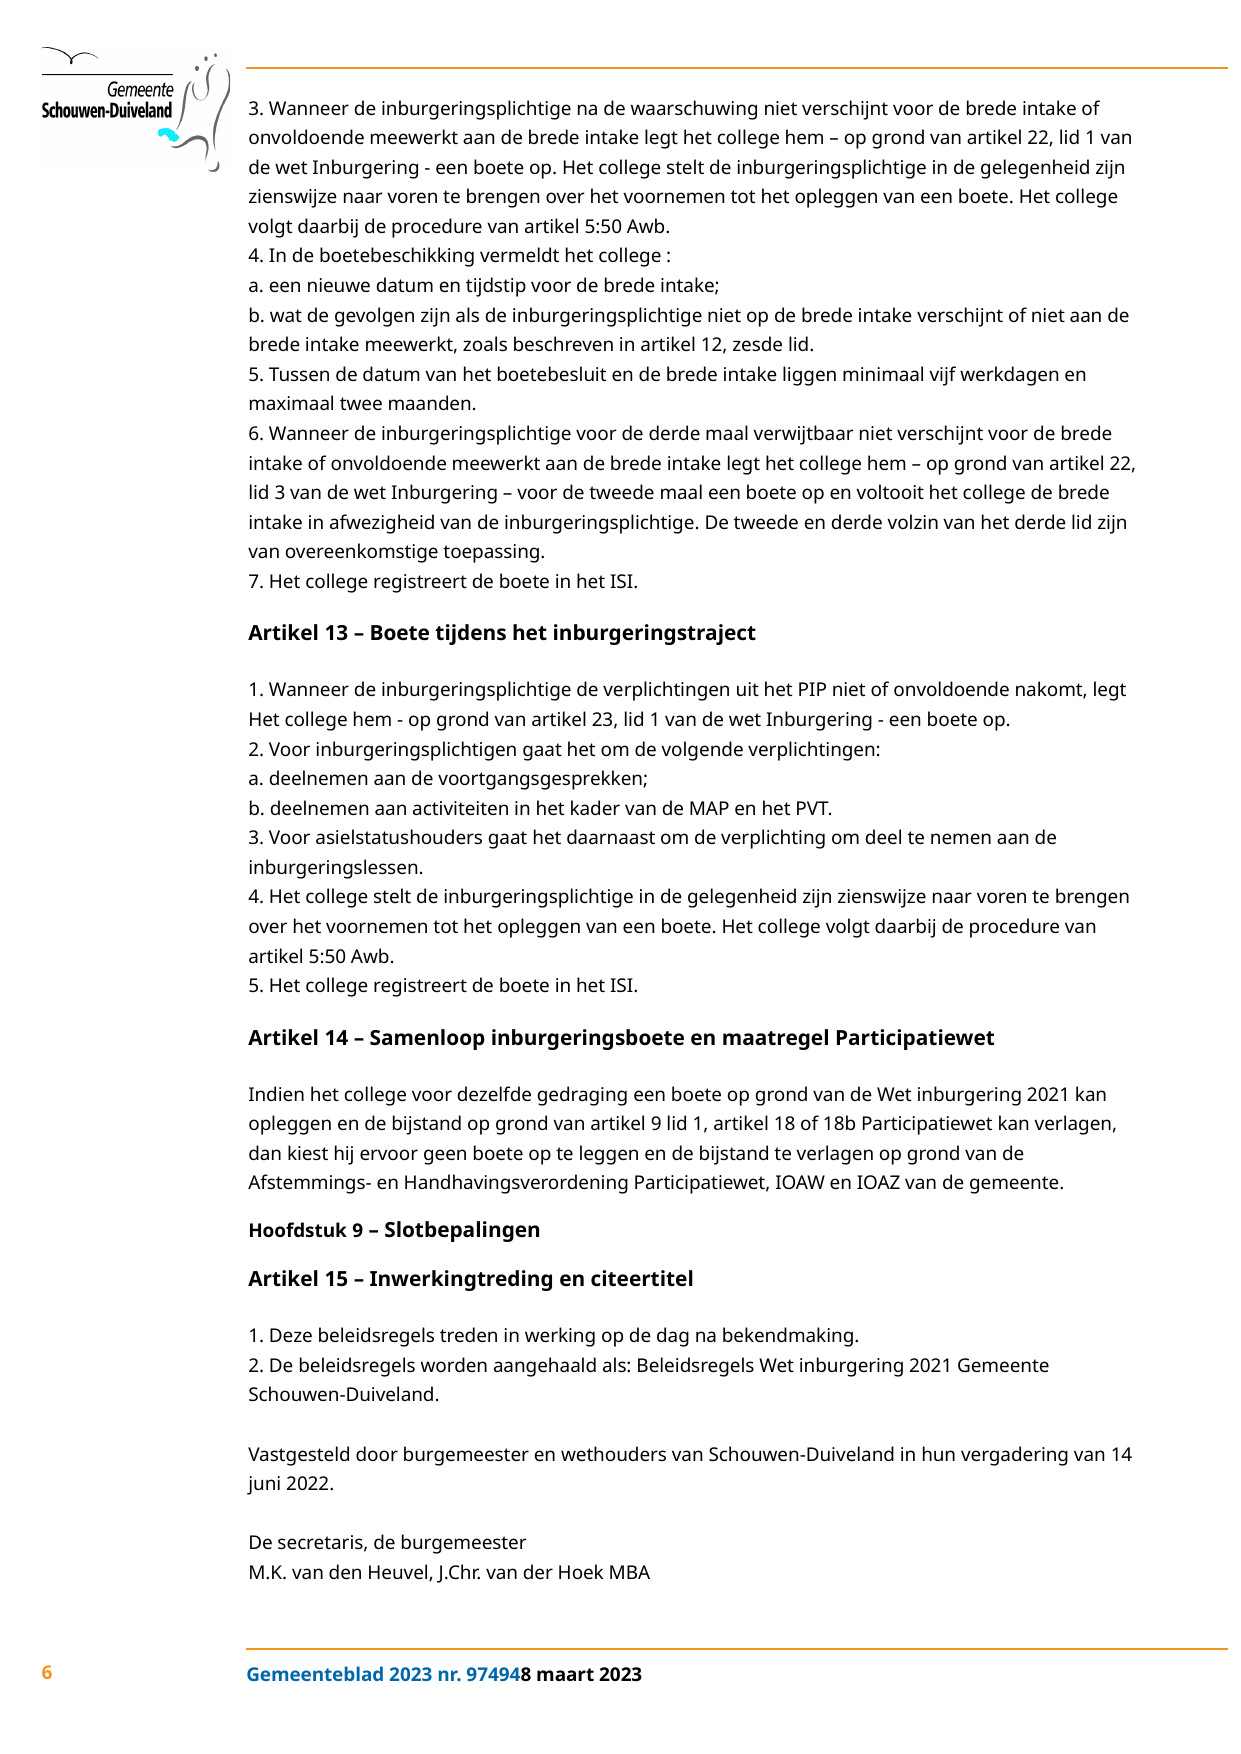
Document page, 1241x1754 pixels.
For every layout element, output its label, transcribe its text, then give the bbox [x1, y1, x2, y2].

picture [41, 47, 231, 172]
text Artikel 15 – Inwerkingtreding en citeertitel [248, 1264, 1152, 1293]
text b. deelnemen aan activiteiten in het kader van de MAP en het PVT. [248, 795, 1152, 821]
text 4. In de boetebeschikking vermeldt het college : [248, 243, 1152, 268]
text b. wat de gevolgen zijn als de inburgeringsplichtige niet op de brede intake verschijnt of niet aan de brede intake meewerkt, zoals beschreven in artikel 12, zesde lid. [248, 302, 1152, 357]
text 7. Het college registreert de boete in het ISI. [248, 568, 1152, 594]
text a. deelnemen aan de voortgangsgesprekken; [248, 765, 1152, 791]
text Indien het college voor dezelfde gedraging een boete op grond van de Wet inburgering 2021 kan opleggen en de bijstand op grond van artikel 9 lid 1, artikel 18 of 18b Participatiewet kan verlagen, dan kiest hij ervoor geen boete op te leggen en de bijstand te verlagen op grond van de Afstemmings- en Handhavingsverordening Participatiewet, IOAW en IOAZ van de gemeente. [248, 1081, 1152, 1195]
text 3. Wanneer de inburgeringsplichtige na de waarschuwing niet verschijnt voor de brede intake of onvoldoende meewerkt aan de brede intake legt het college hem – op grond van artikel 22, lid 1 van de wet Inburgering - een boete op. Het college stelt de inburgeringsplichtige in de gelegenheid zijn zienswijze naar voren te brengen over het voornemen tot het opleggen van een boete. Het college volgt daarbij de procedure van artikel 5:50 Awb. [248, 95, 1152, 239]
text Artikel 14 – Samenloop inburgeringsboete en maatregel Participatiewet [248, 1023, 1152, 1051]
text De secretaris, de burgemeester [248, 1529, 1152, 1555]
text 1. Deze beleidsregels treden in werking op de dag na bekendmaking. [248, 1322, 1152, 1348]
text 5. Het college registreert de boete in het ISI. [248, 972, 1152, 998]
text M.K. van den Heuvel, J.Chr. van der Hoek MBA [248, 1559, 1152, 1585]
text 2. De beleidsregels worden aangehaald als: Beleidsregels Wet inburgering 2021 Gemeente Schouwen-Duiveland. [248, 1352, 1152, 1407]
text a. een nieuwe datum en tijdstip voor de brede intake; [248, 272, 1152, 298]
text Vastgesteld door burgemeester en wethouders van Schouwen-Duiveland in hun vergadering van 14 juni 2022. [248, 1441, 1152, 1496]
text 6. Wanneer de inburgeringsplichtige voor de derde maal verwijtbaar niet verschijnt voor de brede intake of onvoldoende meewerkt aan de brede intake legt het college hem – op grond van artikel 22, lid 3 van de wet Inburgering – voor de tweede maal een boete op en voltooit het college de brede intake in afwezigheid van de inburgeringsplichtige. De tweede en derde volzin van het derde lid zijn van overeenkomstige toepassing. [248, 420, 1152, 564]
text Artikel 13 – Boete tijdens het inburgeringstraject [248, 618, 1152, 647]
text 3. Voor asielstatushouders gaat het daarnaast om de verplichting om deel te nemen aan de inburgeringslessen. [248, 824, 1152, 880]
text Hoofdstuk 9 – Slotbepalingen [248, 1215, 1152, 1244]
text 1. Wanneer de inburgeringsplichtige de verplichtingen uit het PIP niet of onvoldoende nakomt, legt Het college hem - op grond van artikel 23, lid 1 van de wet Inburgering - een boete op. [248, 677, 1152, 732]
text 4. Het college stelt de inburgeringsplichtige in de gelegenheid zijn zienswijze naar voren te brengen over het voornemen tot het opleggen van een boete. Het college volgt daarbij de procedure van artikel 5:50 Awb. [248, 884, 1152, 968]
text 2. Voor inburgeringsplichtigen gaat het om de volgende verplichtingen: [248, 736, 1152, 761]
text 5. Tussen de datum van het boetebesluit en de brede intake liggen minimaal vijf werkdagen en maximaal twee maanden. [248, 361, 1152, 416]
